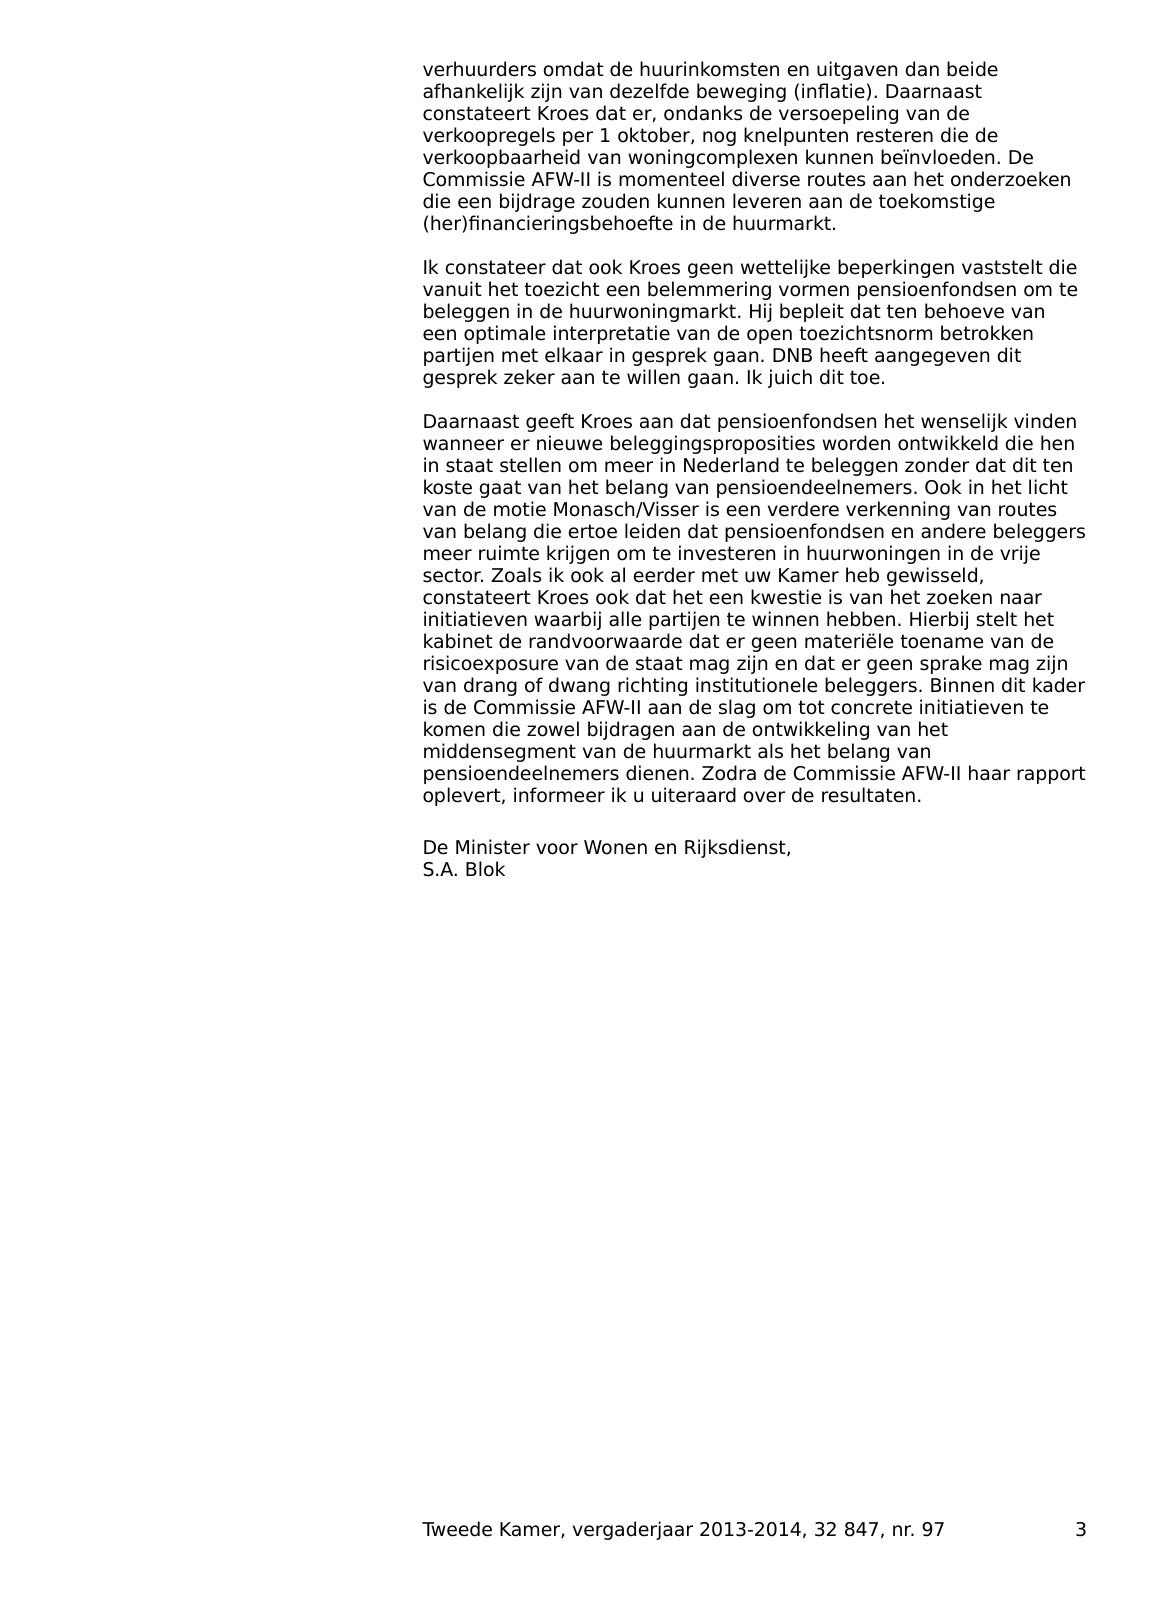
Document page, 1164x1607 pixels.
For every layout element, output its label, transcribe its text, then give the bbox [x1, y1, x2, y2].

text Ik constateer dat ook Kroes geen wettelijke beperkingen vaststelt die vanuit het toezicht een belemmering vormen pensioenfondsen om te beleggen in de huurwoningmarkt. Hij bepleit dat ten behoeve van een optimale interpretatie van de open toezichtsnorm betrokken partijen met elkaar in gesprek gaan. DNB heeft aangegeven dit gesprek zeker aan te willen gaan. Ik juich dit toe. [422, 257, 1087, 389]
text Daarnaast geeft Kroes aan dat pensioenfondsen het wenselijk vinden wanneer er nieuwe beleggingsproposities worden ontwikkeld die hen in staat stellen om meer in Nederland te beleggen zonder dat dit ten koste gaat van het belang van pensioendeelnemers. Ook in het licht van de motie Monasch/Visser is een verdere verkenning van routes van belang die ertoe leiden dat pensioenfondsen en andere beleggers meer ruimte krijgen om te investeren in huurwoningen in de vrije sector. Zoals ik ook al eerder met uw Kamer heb gewisseld, constateert Kroes ook dat het een kwestie is van het zoeken naar initiatieven waarbij alle partijen te winnen hebben. Hierbij stelt het kabinet de randvoorwaarde dat er geen materiële toename van de risicoexposure van de staat mag zijn en dat er geen sprake mag zijn van drang of dwang richting institutionele beleggers. Binnen dit kader is de Commissie AFW-II aan de slag om tot concrete initiatieven te komen die zowel bijdragen aan de ontwikkeling van het middensegment van de huurmarkt als het belang van pensioendeelnemers dienen. Zodra de Commissie AFW-II haar rapport oplevert, informeer ik u uiteraard over de resultaten. [422, 411, 1087, 807]
text verhuurders omdat de huurinkomsten en uitgaven dan beide afhankelijk zijn van dezelfde beweging (inflatie). Daarnaast constateert Kroes dat er, ondanks de versoepeling van de verkoopregels per 1 oktober, nog knelpunten resteren die de verkoopbaarheid van woningcomplexen kunnen beïnvloeden. De Commissie AFW-II is momenteel diverse routes aan het onderzoeken die een bijdrage zouden kunnen leveren aan de toekomstige (her)financieringsbehoefte in de huurmarkt. [422, 59, 1087, 235]
text De Minister voor Wonen en Rijksdienst, S.A. Blok [422, 837, 1087, 881]
